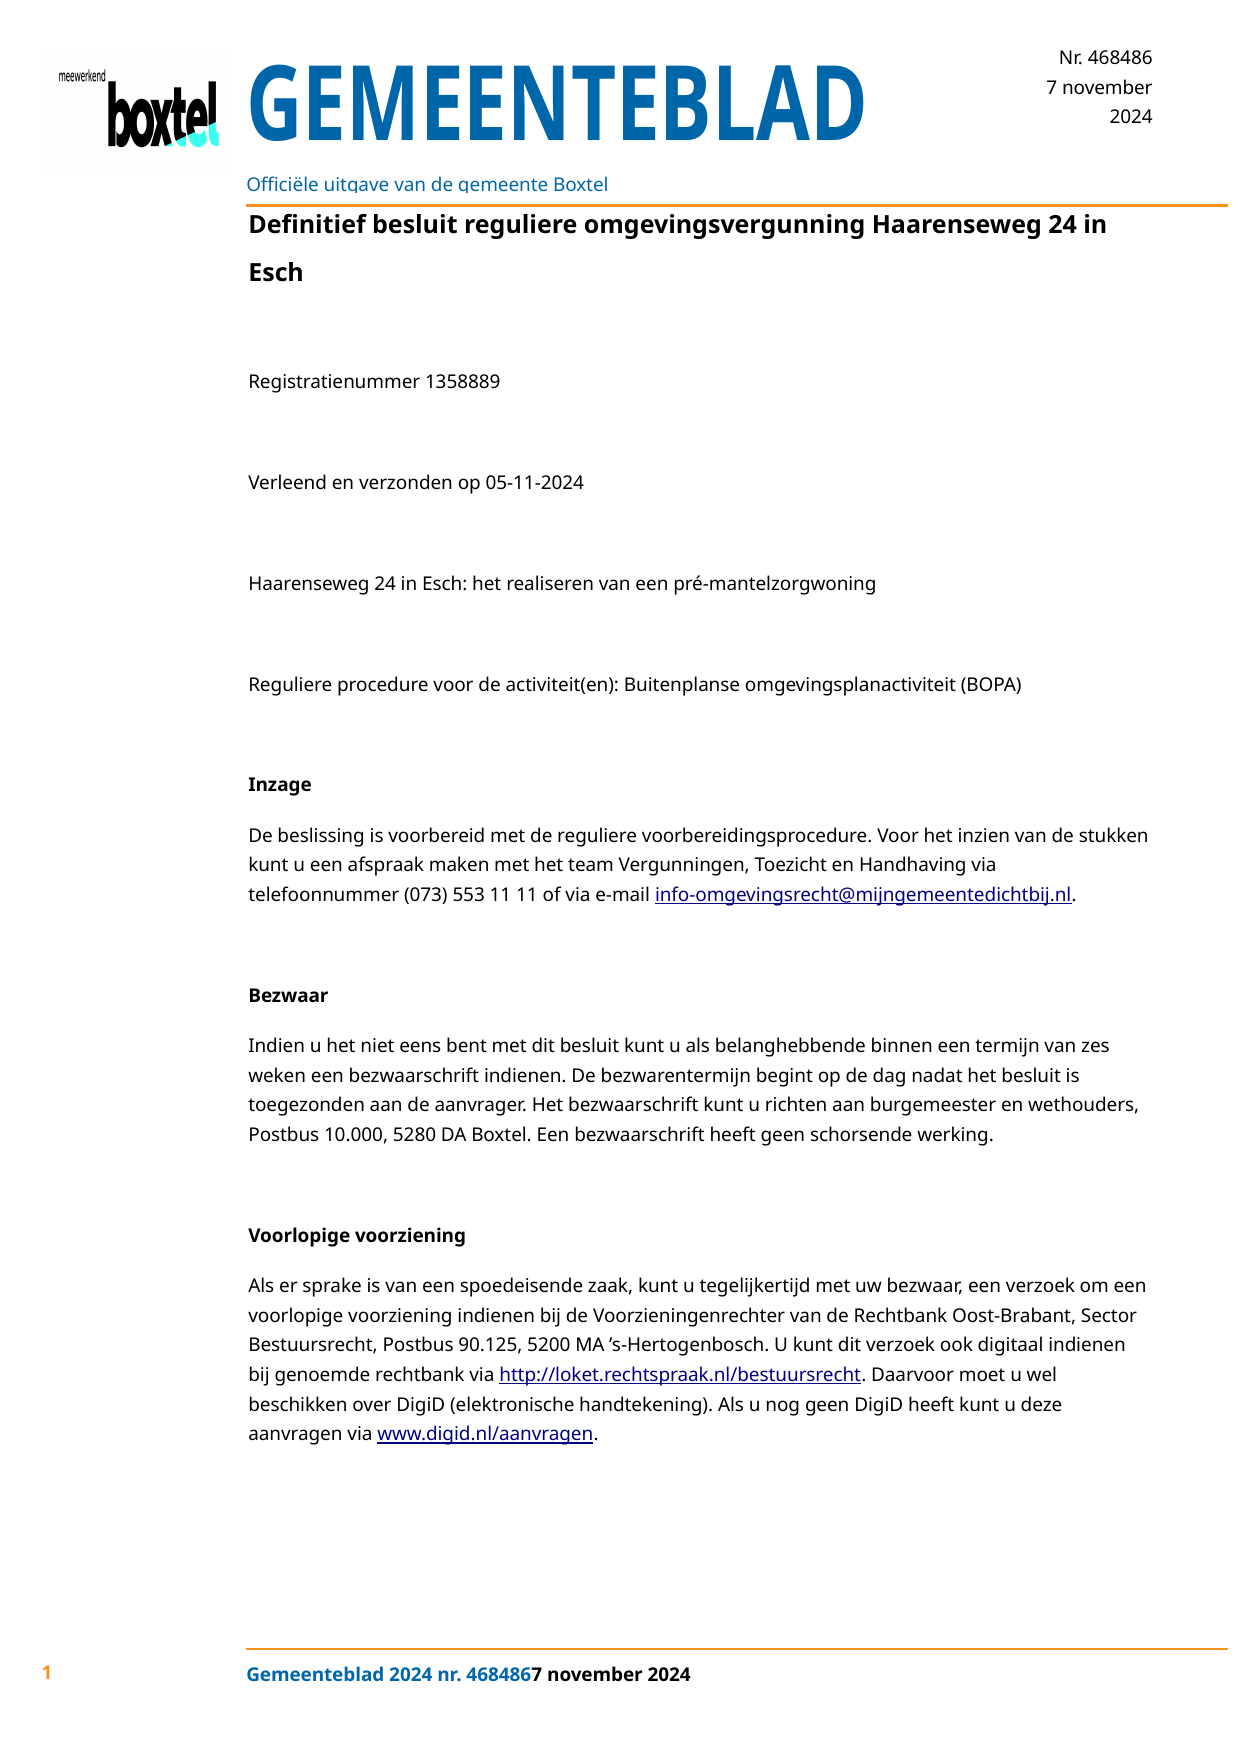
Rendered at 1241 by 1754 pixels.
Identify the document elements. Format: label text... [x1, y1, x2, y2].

text Indien u het niet eens bent met dit besluit kunt u als belanghebbende binnen een termijn van zes weken een bezwaarschrift indienen. De bezwarentermijn begint op de dag nadat het besluit is toegezonden aan de aanvrager. Het bezwaarschrift kunt u richten aan burgemeester en wethouders, Postbus 10.000, 5280 DA Boxtel. Een bezwaarschrift heeft geen schorsende werking. [248, 1032, 1152, 1147]
text Voorlopige voorziening [248, 1222, 1152, 1248]
text De beslissing is voorbereid met de reguliere voorbereidingsprocedure. Voor het inzien van de stukken kunt u een afspraak maken met het team Vergunningen, Toezicht en Handhaving via telefoonnummer (073) 553 11 11 of via e-mail info-omgevingsrecht@mijngemeentedichtbij.nl. [248, 822, 1152, 907]
text Registratienummer 1358889 [248, 368, 1152, 394]
text Haarenseweg 24 in Esch: het realiseren van een pré-mantelzorgwoning [248, 570, 1152, 596]
picture [41, 47, 231, 172]
text Definitief besluit reguliere omgevingsvergunning Haarenseweg 24 in Esch [248, 207, 1152, 288]
text Bezwaar [248, 982, 1152, 1008]
text Verleend en verzonden op 05-11-2024 [248, 469, 1152, 495]
text Als er sprake is van een spoedeisende zaak, kunt u tegelijkertijd met uw bezwaar, een verzoek om een voorlopige voorziening indienen bij de Voorzieningenrechter van de Rechtbank Oost-Brabant, Sector Bestuursrecht, Postbus 90.125, 5200 MA ’s-Hertogenbosch. U kunt dit verzoek ook digitaal indienen bij genoemde rechtbank via http://loket.rechtspraak.nl/bestuursrecht. Daarvoor moet u wel beschikken over DigiD (elektronische handtekening). Als u nog geen DigiD heeft kunt u deze aanvragen via www.digid.nl/aanvragen. [248, 1272, 1152, 1446]
text Inzage [248, 772, 1152, 797]
text Reguliere procedure voor de activiteit(en): Buitenplanse omgevingsplanactiviteit (BOPA) [248, 671, 1152, 697]
